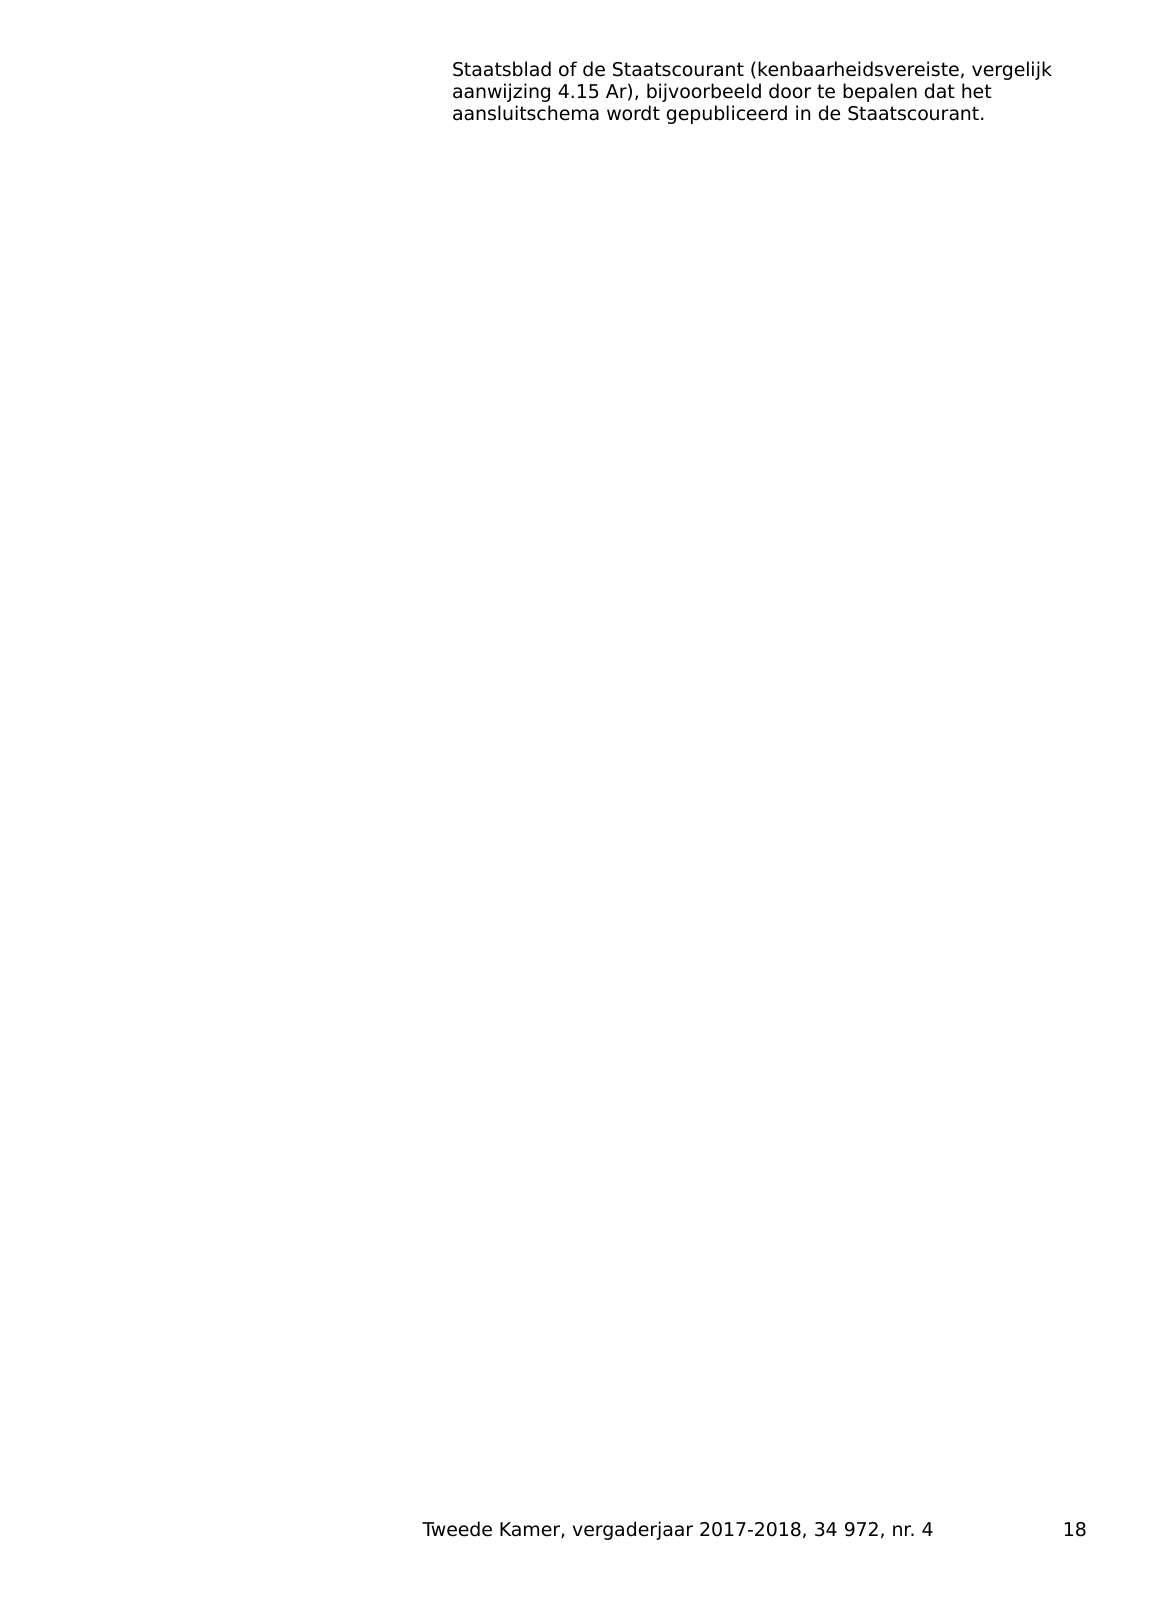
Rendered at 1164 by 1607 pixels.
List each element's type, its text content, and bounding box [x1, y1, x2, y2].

text Staatsblad of de Staatscourant (kenbaarheidsvereiste, vergelijk aanwijzing 4.15 Ar), bijvoorbeeld door te bepalen dat het aansluitschema wordt gepubliceerd in de Staatscourant. [422, 59, 1087, 125]
